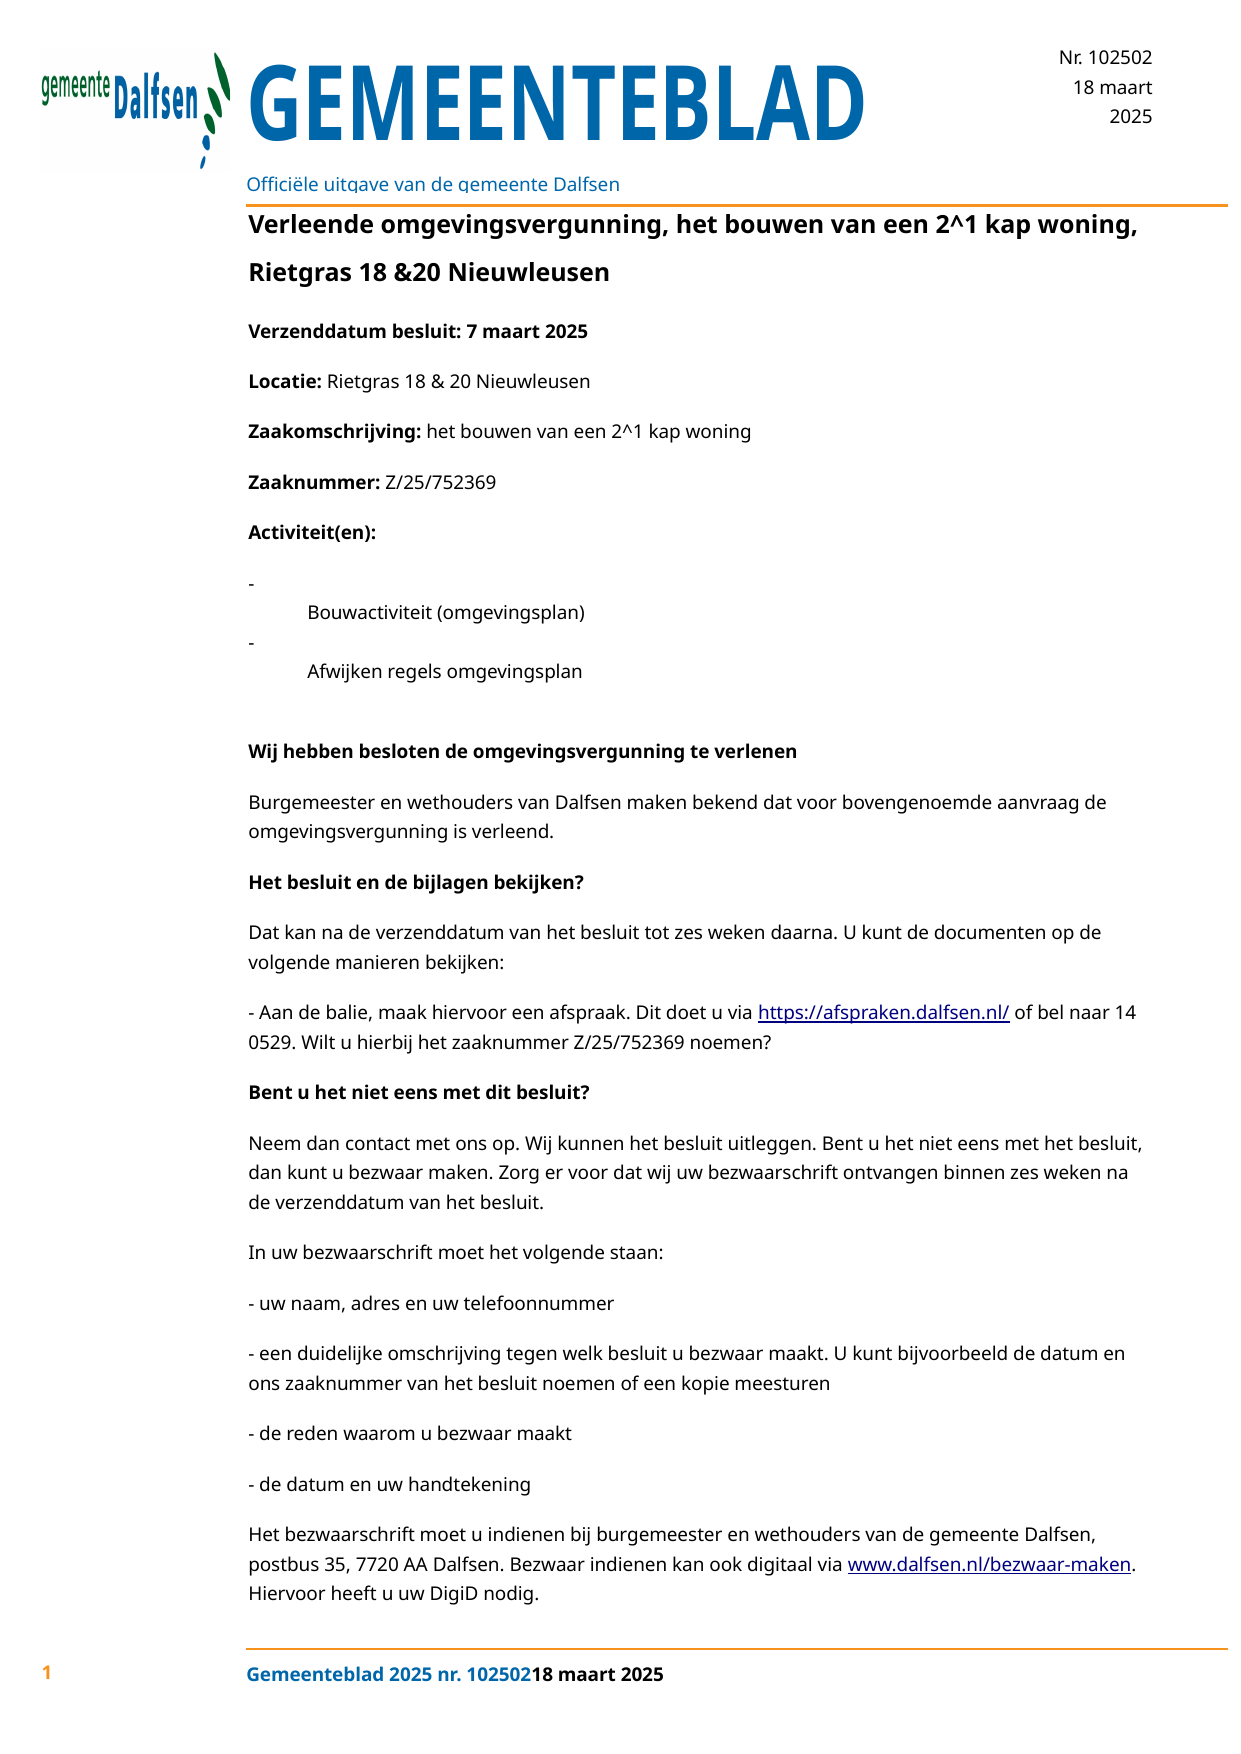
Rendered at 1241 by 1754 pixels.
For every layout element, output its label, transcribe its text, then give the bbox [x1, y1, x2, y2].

list Afwijken regels omgevingsplan [248, 659, 1152, 684]
list Bouwactiviteit (omgevingsplan) [248, 599, 1152, 625]
picture [41, 47, 231, 172]
text Locatie: Rietgras 18 & 20 Nieuwleusen [248, 368, 1152, 394]
text In uw bezwaarschrift moet het volgende staan: [248, 1239, 1152, 1265]
text Dat kan na de verzenddatum van het besluit tot zes weken daarna. U kunt de documenten op de volgende manieren bekijken: [248, 919, 1152, 975]
text Verleende omgevingsvergunning, het bouwen van een 2^1 kap woning, Rietgras 18 &20 Nieuwleusen [248, 207, 1152, 288]
text - Aan de balie, maak hiervoor een afspraak. Dit doet u via https://afspraken.dalfsen.nl/ of bel naar 14 0529. Wilt u hierbij het zaaknummer Z/25/752369 noemen? [248, 999, 1152, 1055]
text Zaaknummer: Z/25/752369 [248, 469, 1152, 495]
text Zaakomschrijving: het bouwen van een 2^1 kap woning [248, 419, 1152, 444]
text Activiteit(en): [248, 519, 1152, 545]
text - de reden waarom u bezwaar maakt [248, 1420, 1152, 1446]
text Wij hebben besloten de omgevingsvergunning te verlenen [248, 739, 1152, 764]
text - een duidelijke omschrijving tegen welk besluit u bezwaar maakt. U kunt bijvoorbeeld de datum en ons zaaknummer van het besluit noemen of een kopie meesturen [248, 1340, 1152, 1396]
text Het besluit en de bijlagen bekijken? [248, 869, 1152, 895]
text - uw naam, adres en uw telefoonnummer [248, 1290, 1152, 1316]
text Het bezwaarschrift moet u indienen bij burgemeester en wethouders van de gemeente Dalfsen, postbus 35, 7720 AA Dalfsen. Bezwaar indienen kan ook digitaal via www.dalfsen.nl/bezwaar-maken. Hiervoor heeft u uw DigiD nodig. [248, 1521, 1152, 1606]
text - de datum en uw handtekening [248, 1471, 1152, 1497]
text Burgemeester en wethouders van Dalfsen maken bekend dat voor bovengenoemde aanvraag de omgevingsvergunning is verleend. [248, 789, 1152, 844]
text Verzenddatum besluit: 7 maart 2025 [248, 318, 1152, 344]
text Neem dan contact met ons op. Wij kunnen het besluit uitleggen. Bent u het niet eens met het besluit, dan kunt u bezwaar maken. Zorg er voor dat wij uw bezwaarschrift ontvangen binnen zes weken na de verzenddatum van het besluit. [248, 1130, 1152, 1215]
text Bent u het niet eens met dit besluit? [248, 1079, 1152, 1105]
